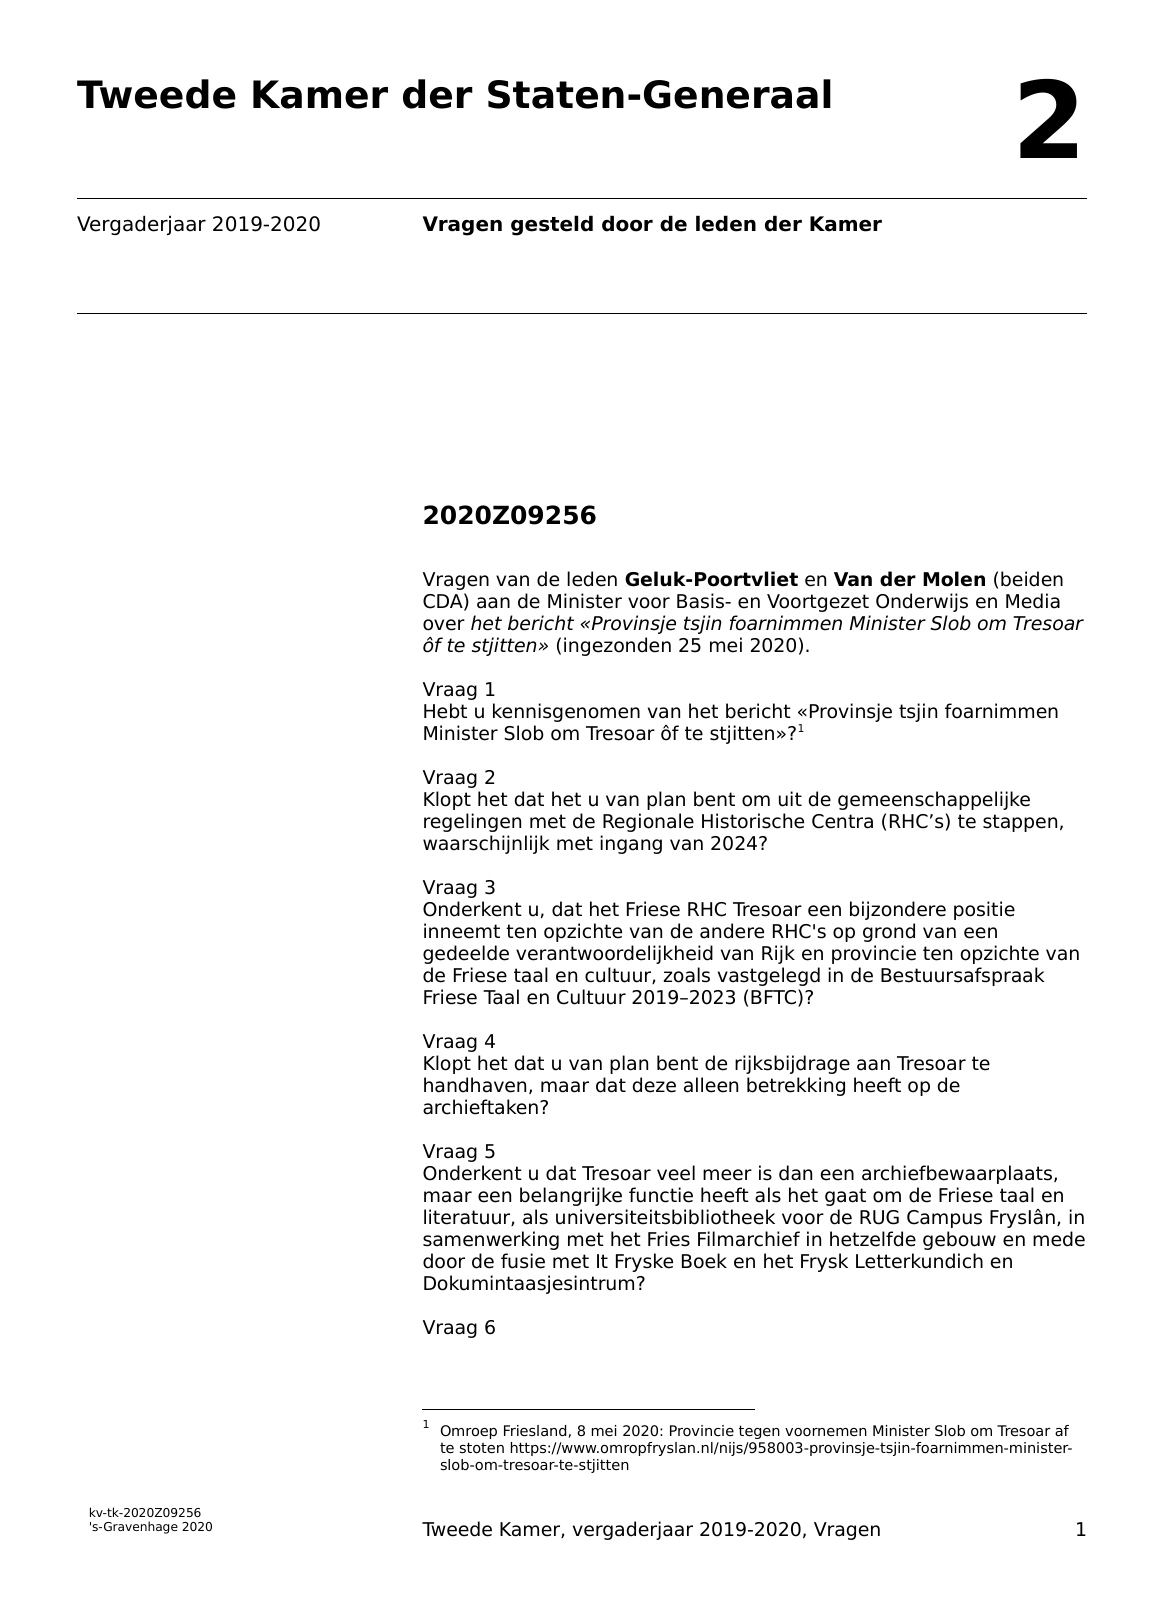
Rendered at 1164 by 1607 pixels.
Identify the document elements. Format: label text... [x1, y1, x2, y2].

text Vraag 5 [422, 1141, 1087, 1163]
table_cell Vergaderjaar 2019-2020 [77, 199, 422, 313]
text Vragen van de leden Geluk-Poortvliet en Van der Molen (beiden CDA) aan de Minister voor Basis- en Voortgezet Onderwijs en Media over het bericht «Provinsje tsjin foarnimmen Minister Slob om Tresoar ôf te stjitten» (ingezonden 25 mei 2020). [422, 569, 1087, 657]
text Klopt het dat u van plan bent de rijksbijdrage aan Tresoar te handhaven, maar dat deze alleen betrekking heeft op de archieftaken? [422, 1053, 1087, 1119]
text Vraag 3 [422, 877, 1087, 899]
text 2020Z09256 [422, 501, 1087, 531]
text Vraag 6 [422, 1317, 1087, 1339]
text Vraag 1 [422, 679, 1087, 701]
table_header Tweede Kamer der Staten-Generaal [77, 59, 886, 198]
text kv-tk-2020Z09256 [88, 1506, 323, 1520]
text Vraag 2 [422, 767, 1087, 789]
text Hebt u kennisgenomen van het bericht «Provinsje tsjin foarnimmen Minister Slob om Tresoar ôf te stjitten»? [422, 701, 1087, 745]
text Onderkent u, dat het Friese RHC Tresoar een bijzondere positie inneemt ten opzichte van de andere RHC's op grond van een gedeelde verantwoordelijkheid van Rijk en provincie ten opzichte van de Friese taal en cultuur, zoals vastgelegd in de Bestuursafspraak Friese Taal en Cultuur 2019–2023 (BFTC)? [422, 899, 1087, 1009]
table_header 2 [886, 59, 1087, 198]
text Klopt het dat het u van plan bent om uit de gemeenschappelijke regelingen met de Regionale Historische Centra (RHC’s) te stappen, waarschijnlijk met ingang van 2024? [422, 789, 1087, 855]
text Omroep Friesland, 8 mei 2020: Provincie tegen voornemen Minister Slob om Tresoar af te stoten https://www.omropfryslan.nl/nijs/958003-provinsje-tsjin-foarnimmen-minister-slob-om-tresoar-te-stjitten [422, 1418, 1087, 1474]
table_cell Vragen gesteld door de leden der Kamer [422, 199, 1087, 313]
text 's-Gravenhage 2020 [88, 1520, 323, 1534]
text Vraag 4 [422, 1031, 1087, 1053]
text Onderkent u dat Tresoar veel meer is dan een archiefbewaarplaats, maar een belangrijke functie heeft als het gaat om de Friese taal en literatuur, als universiteitsbibliotheek voor de RUG Campus FrysIân, in samenwerking met het Fries Filmarchief in hetzelfde gebouw en mede door de fusie met It Fryske Boek en het Frysk Letterkundich en Dokumintaasjesintrum? [422, 1163, 1087, 1295]
